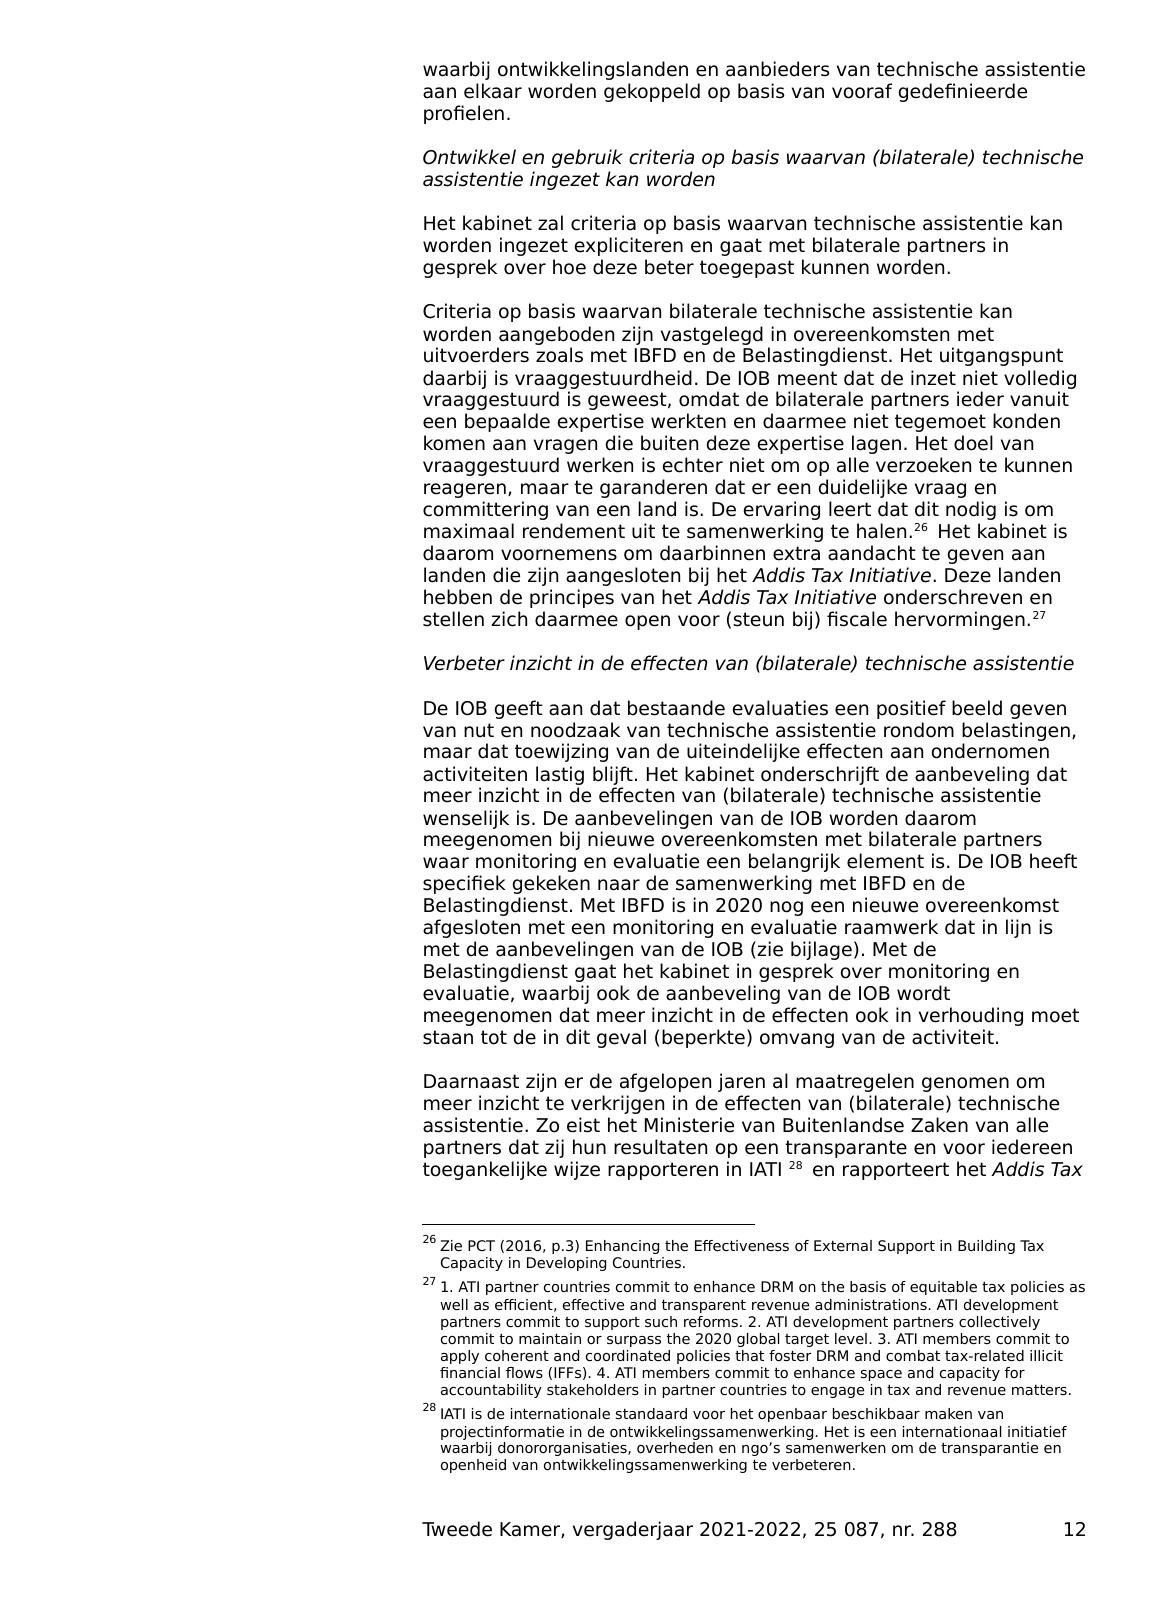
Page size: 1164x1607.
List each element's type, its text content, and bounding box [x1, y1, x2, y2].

text Zie PCT (2016, p.3) Enhancing the Effectiveness of External Support in Building Tax Capacity in Developing Countries. [422, 1233, 1087, 1272]
text waarbij ontwikkelingslanden en aanbieders van technische assistentie aan elkaar worden gekoppeld op basis van vooraf gedefinieerde profielen. [422, 59, 1087, 125]
subtitle Verbeter inzicht in de effecten van (bilaterale) technische assistentie [422, 653, 1087, 675]
text De IOB geeft aan dat bestaande evaluaties een positief beeld geven van nut en noodzaak van technische assistentie rondom belastingen, maar dat toewijzing van de uiteindelijke effecten aan ondernomen activiteiten lastig blijft. Het kabinet onderschrijft de aanbeveling dat meer inzicht in de effecten van (bilaterale) technische assistentie wenselijk is. De aanbevelingen van de IOB worden daarom meegenomen bij nieuwe overeenkomsten met bilaterale partners waar monitoring en evaluatie een belangrijk element is. De IOB heeft specifiek gekeken naar de samenwerking met IBFD en de Belastingdienst. Met IBFD is in 2020 nog een nieuwe overeenkomst afgesloten met een monitoring en evaluatie raamwerk dat in lijn is met de aanbevelingen van de IOB (zie bijlage). Met de Belastingdienst gaat het kabinet in gesprek over monitoring en evaluatie, waarbij ook de aanbeveling van de IOB wordt meegenomen dat meer inzicht in de effecten ook in verhouding moet staan tot de in dit geval (beperkte) omvang van de activiteit. [422, 697, 1087, 1049]
text Het kabinet zal criteria op basis waarvan technische assistentie kan worden ingezet expliciteren en gaat met bilaterale partners in gesprek over hoe deze beter toegepast kunnen worden. [422, 213, 1087, 279]
text 1. ATI partner countries commit to enhance DRM on the basis of equitable tax policies as well as efficient, effective and transparent revenue administrations. ATI development partners commit to support such reforms. 2. ATI development partners collectively commit to maintain or surpass the 2020 global target level. 3. ATI members commit to apply coherent and coordinated policies that foster DRM and combat tax-related illicit financial flows (IFFs). 4. ATI members commit to enhance space and capacity for accountability stakeholders in partner countries to engage in tax and revenue matters. [422, 1275, 1087, 1399]
text Daarnaast zijn er de afgelopen jaren al maatregelen genomen om meer inzicht te verkrijgen in de effecten van (bilaterale) technische assistentie. Zo eist het Ministerie van Buitenlandse Zaken van alle partners dat zij hun resultaten op een transparante en voor iedereen toegankelijke wijze rapporteren in IATI en rapporteert het Addis Tax [422, 1071, 1087, 1181]
text IATI is de internationale standaard voor het openbaar beschikbaar maken van projectinformatie in de ontwikkelingssamenwerking. Het is een internationaal initiatief waarbij donororganisaties, overheden en ngo’s samenwerken om de transparantie en openheid van ontwikkelingssamenwerking te verbeteren. [422, 1402, 1087, 1474]
subtitle Ontwikkel en gebruik criteria op basis waarvan (bilaterale) technische assistentie ingezet kan worden [422, 147, 1087, 191]
text Criteria op basis waarvan bilaterale technische assistentie kan worden aangeboden zijn vastgelegd in overeenkomsten met uitvoerders zoals met IBFD en de Belastingdienst. Het uitgangspunt daarbij is vraaggestuurdheid. De IOB meent dat de inzet niet volledig vraaggestuurd is geweest, omdat de bilaterale partners ieder vanuit een bepaalde expertise werkten en daarmee niet tegemoet konden komen aan vragen die buiten deze expertise lagen. Het doel van vraaggestuurd werken is echter niet om op alle verzoeken te kunnen reageren, maar te garanderen dat er een duidelijke vraag en committering van een land is. De ervaring leert dat dit nodig is om maximaal rendement uit te samenwerking te halen. Het kabinet is daarom voornemens om daarbinnen extra aandacht te geven aan landen die zijn aangesloten bij het Addis Tax Initiative. Deze landen hebben de principes van het Addis Tax Initiative onderschreven en stellen zich daarmee open voor (steun bij) fiscale hervormingen. [422, 301, 1087, 631]
